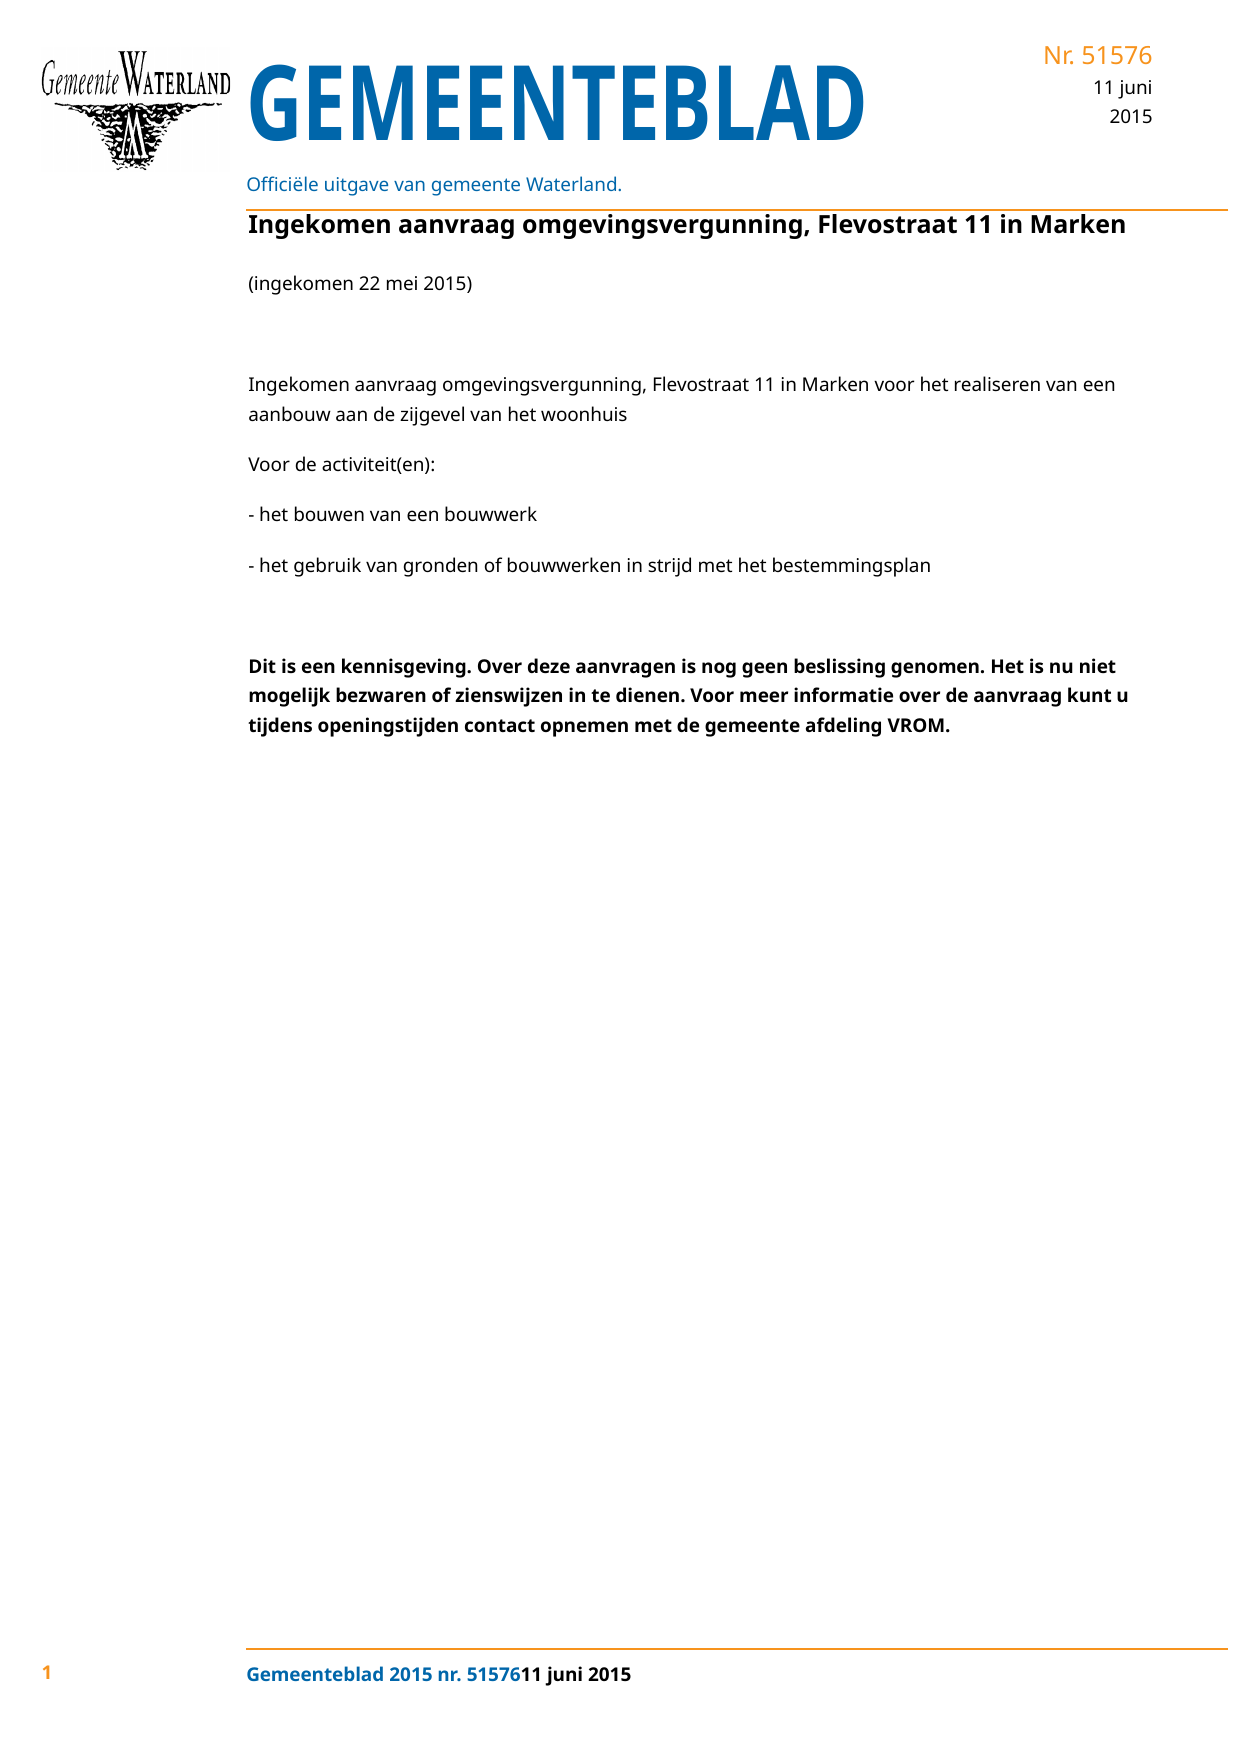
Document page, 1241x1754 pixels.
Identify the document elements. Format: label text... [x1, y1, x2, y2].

text Voor de activiteit(en): [248, 451, 1152, 477]
text Ingekomen aanvraag omgevingsvergunning, Flevostraat 11 in Marken [248, 211, 1152, 241]
text (ingekomen 22 mei 2015) [248, 270, 1152, 296]
text - het bouwen van een bouwwerk [248, 502, 1152, 527]
text - het gebruik van gronden of bouwwerken in strijd met het bestemmingsplan [248, 552, 1152, 578]
text Ingekomen aanvraag omgevingsvergunning, Flevostraat 11 in Marken voor het realiseren van een aanbouw aan de zijgevel van het woonhuis [248, 371, 1152, 426]
text Dit is een kennisgeving. Over deze aanvragen is nog geen beslissing genomen. Het is nu niet mogelijk bezwaren of zienswijzen in te dienen. Voor meer informatie over de aanvraag kunt u tijdens openingstijden contact opnemen met de gemeente afdeling VROM. [248, 653, 1152, 738]
picture [41, 47, 231, 172]
